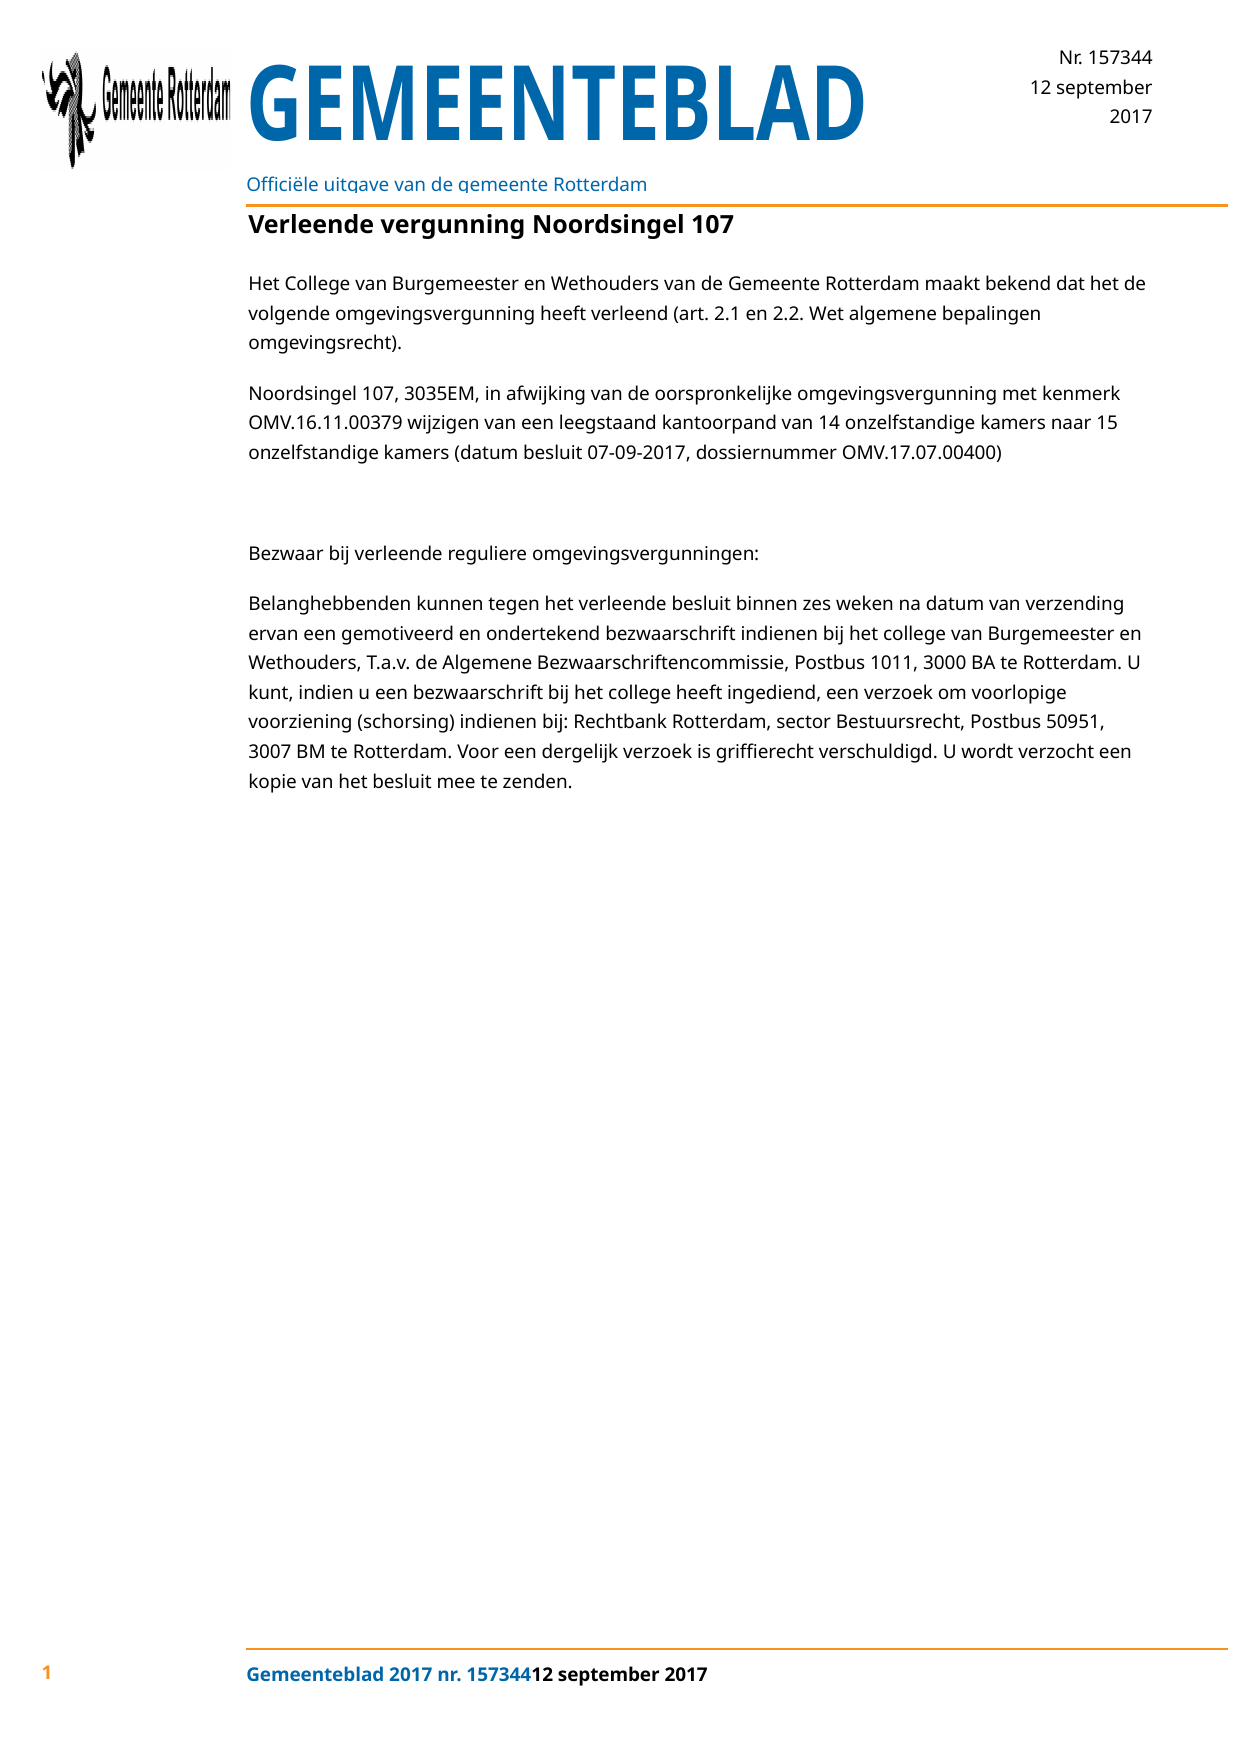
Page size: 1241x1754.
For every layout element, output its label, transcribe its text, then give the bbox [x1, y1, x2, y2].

text Verleende vergunning Noordsingel 107 [248, 207, 1152, 241]
text Noordsingel 107, 3035EM, in afwijking van de oorspronkelijke omgevingsvergunning met kenmerk OMV.16.11.00379 wijzigen van een leegstaand kantoorpand van 14 onzelfstandige kamers naar 15 onzelfstandige kamers (datum besluit 07-09-2017, dossiernummer OMV.17.07.00400) [248, 380, 1152, 465]
text Belanghebbenden kunnen tegen het verleende besluit binnen zes weken na datum van verzending ervan een gemotiveerd en ondertekend bezwaarschrift indienen bij het college van Burgemeester en Wethouders, T.a.v. de Algemene Bezwaarschriftencommissie, Postbus 1011, 3000 BA te Rotterdam. U kunt, indien u een bezwaarschrift bij het college heeft ingediend, een verzoek om voorlopige voorziening (schorsing) indienen bij: Rechtbank Rotterdam, sector Bestuursrecht, Postbus 50951, 3007 BM te Rotterdam. Voor een dergelijk verzoek is griffierecht verschuldigd. U wordt verzocht een kopie van het besluit mee te zenden. [248, 590, 1152, 793]
text Bezwaar bij verleende reguliere omgevingsvergunningen: [248, 540, 1152, 566]
text Het College van Burgemeester en Wethouders van de Gemeente Rotterdam maakt bekend dat het de volgende omgevingsvergunning heeft verleend (art. 2.1 en 2.2. Wet algemene bepalingen omgevingsrecht). [248, 270, 1152, 355]
picture [41, 47, 231, 172]
